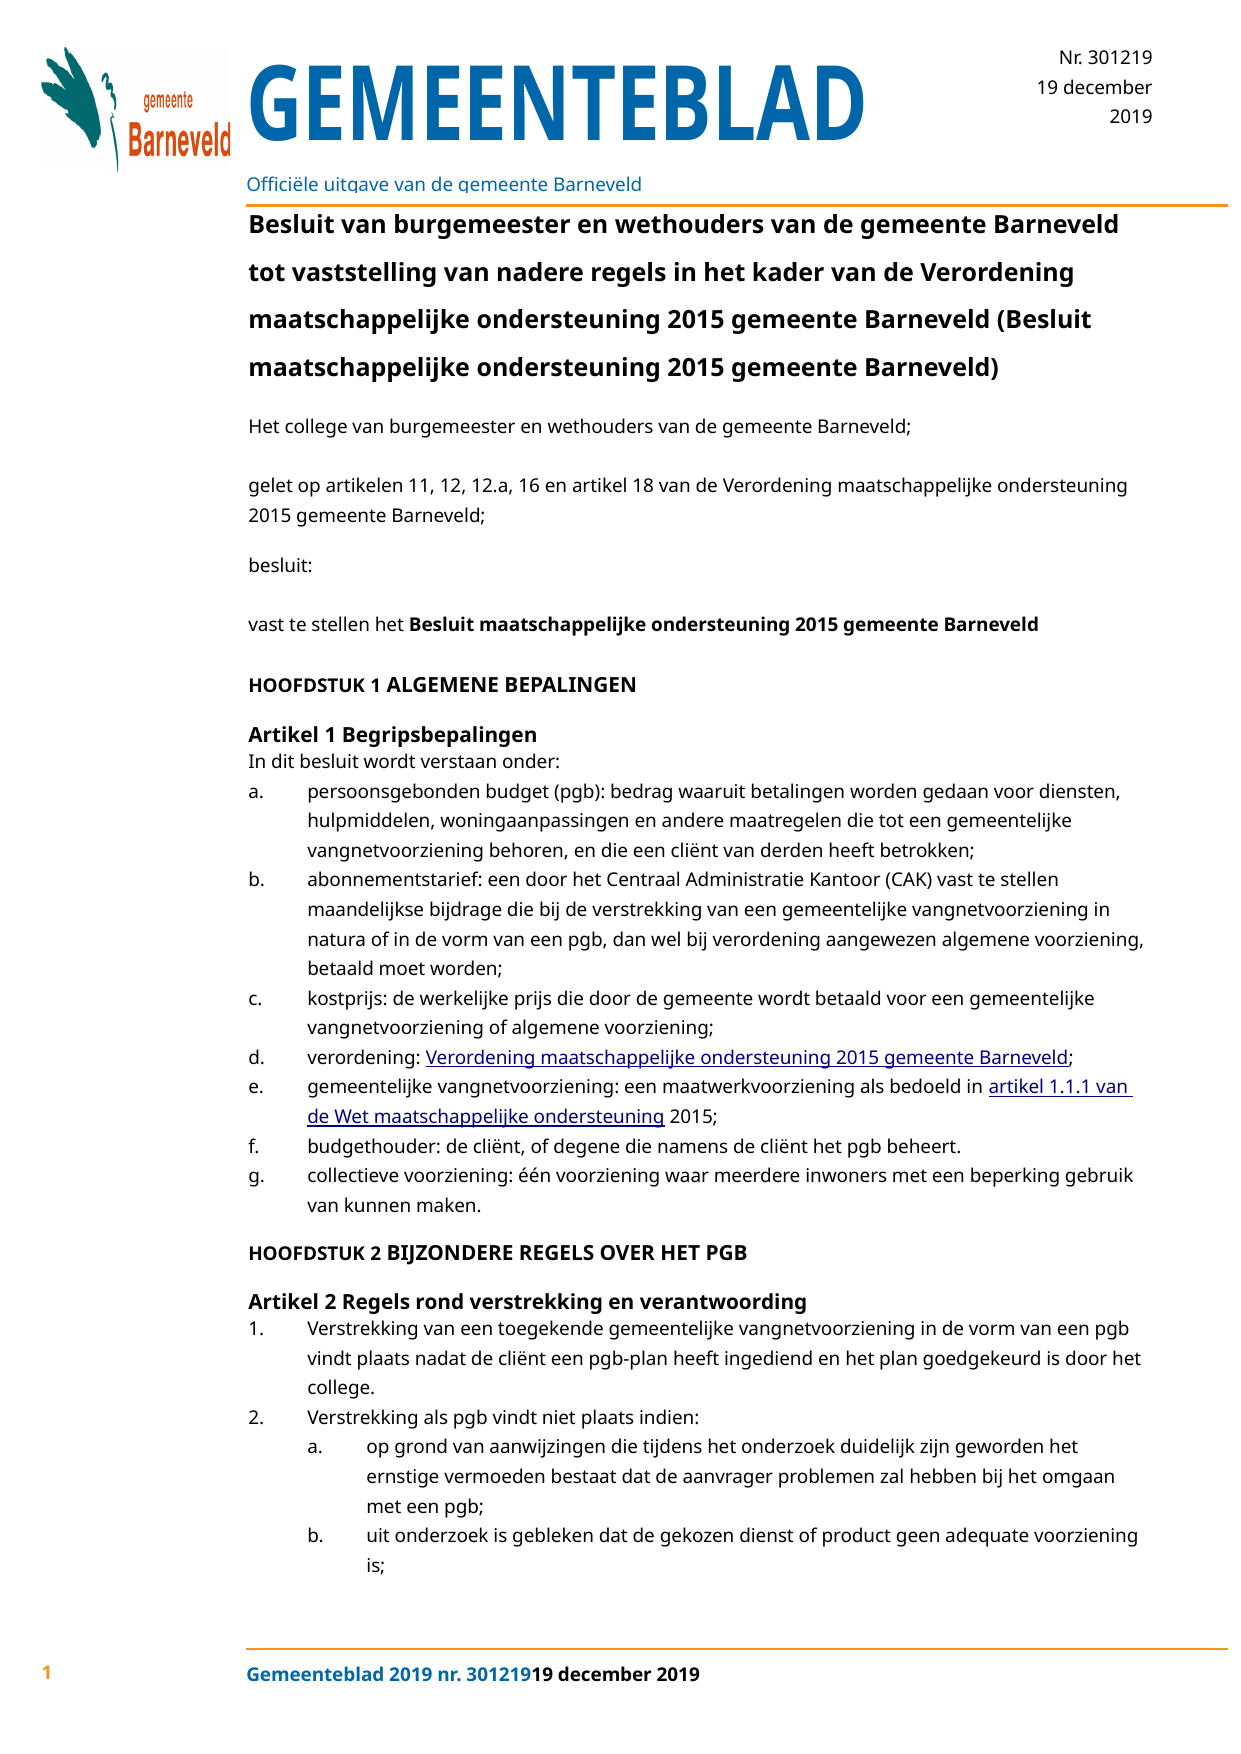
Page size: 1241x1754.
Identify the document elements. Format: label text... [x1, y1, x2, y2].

text gelet op artikelen 11, 12, 12.a, 16 en artikel 18 van de Verordening maatschappelijke ondersteuning 2015 gemeente Barneveld; [248, 472, 1152, 528]
text Artikel 1 Begripsbepalingen [248, 720, 1152, 748]
list kostprijs: de werkelijke prijs die door de gemeente wordt betaald voor een gemeentelijke vangnetvoorziening of algemene voorziening; [248, 985, 1152, 1040]
list abonnementstarief: een door het Centraal Administratie Kantoor (CAK) vast te stellen maandelijkse bijdrage die bij de verstrekking van een gemeentelijke vangnetvoorziening in natura of in de vorm van een pgb, dan wel bij verordening aangewezen algemene voorziening, betaald moet worden; [248, 867, 1152, 981]
text vast te stellen het Besluit maatschappelijke ondersteuning 2015 gemeente Barneveld [248, 611, 1152, 637]
text HOOFDSTUK 2 BIJZONDERE REGELS OVER HET PGB [248, 1238, 1152, 1266]
list persoonsgebonden budget (pgb): bedrag waaruit betalingen worden gedaan voor diensten, hulpmiddelen, woningaanpassingen en andere maatregelen die tot een gemeentelijke vangnetvoorziening behoren, en die een cliënt van derden heeft betrokken; [248, 778, 1152, 863]
text besluit: [248, 552, 1152, 578]
text Het college van burgemeester en wethouders van de gemeente Barneveld; [248, 413, 1152, 439]
list verordening: Verordening maatschappelijke ondersteuning 2015 gemeente Barneveld; [248, 1044, 1152, 1070]
picture [41, 47, 231, 172]
list op grond van aanwijzingen die tijdens het onderzoek duidelijk zijn geworden het ernstige vermoeden bestaat dat de aanvrager problemen zal hebben bij het omgaan met een pgb; [307, 1434, 1152, 1518]
list gemeentelijke vangnetvoorziening: een maatwerkvoorziening als bedoeld in artikel 1.1.1 van de Wet maatschappelijke ondersteuning 2015; [248, 1074, 1152, 1129]
list budgethouder: de cliënt, of degene die namens de cliënt het pgb beheert. [248, 1133, 1152, 1158]
text Besluit van burgemeester en wethouders van de gemeente Barneveld tot vaststelling van nadere regels in het kader van de Verordening maatschappelijke ondersteuning 2015 gemeente Barneveld (Besluit maatschappelijke ondersteuning 2015 gemeente Barneveld) [248, 207, 1152, 384]
list Verstrekking van een toegekende gemeentelijke vangnetvoorziening in de vorm van een pgb vindt plaats nadat de cliënt een pgb-plan heeft ingediend en het plan goedgekeurd is door het college. [248, 1315, 1152, 1400]
list collectieve voorziening: één voorziening waar meerdere inwoners met een beperking gebruik van kunnen maken. [248, 1162, 1152, 1218]
list Verstrekking als pgb vindt niet plaats indien: [248, 1404, 1152, 1430]
text Artikel 2 Regels rond verstrekking en verantwoording [248, 1287, 1152, 1315]
list uit onderzoek is gebleken dat de gekozen dienst of product geen adequate voorziening is; [307, 1522, 1152, 1578]
text In dit besluit wordt verstaan onder: [248, 748, 1152, 774]
text HOOFDSTUK 1 ALGEMENE BEPALINGEN [248, 671, 1152, 699]
